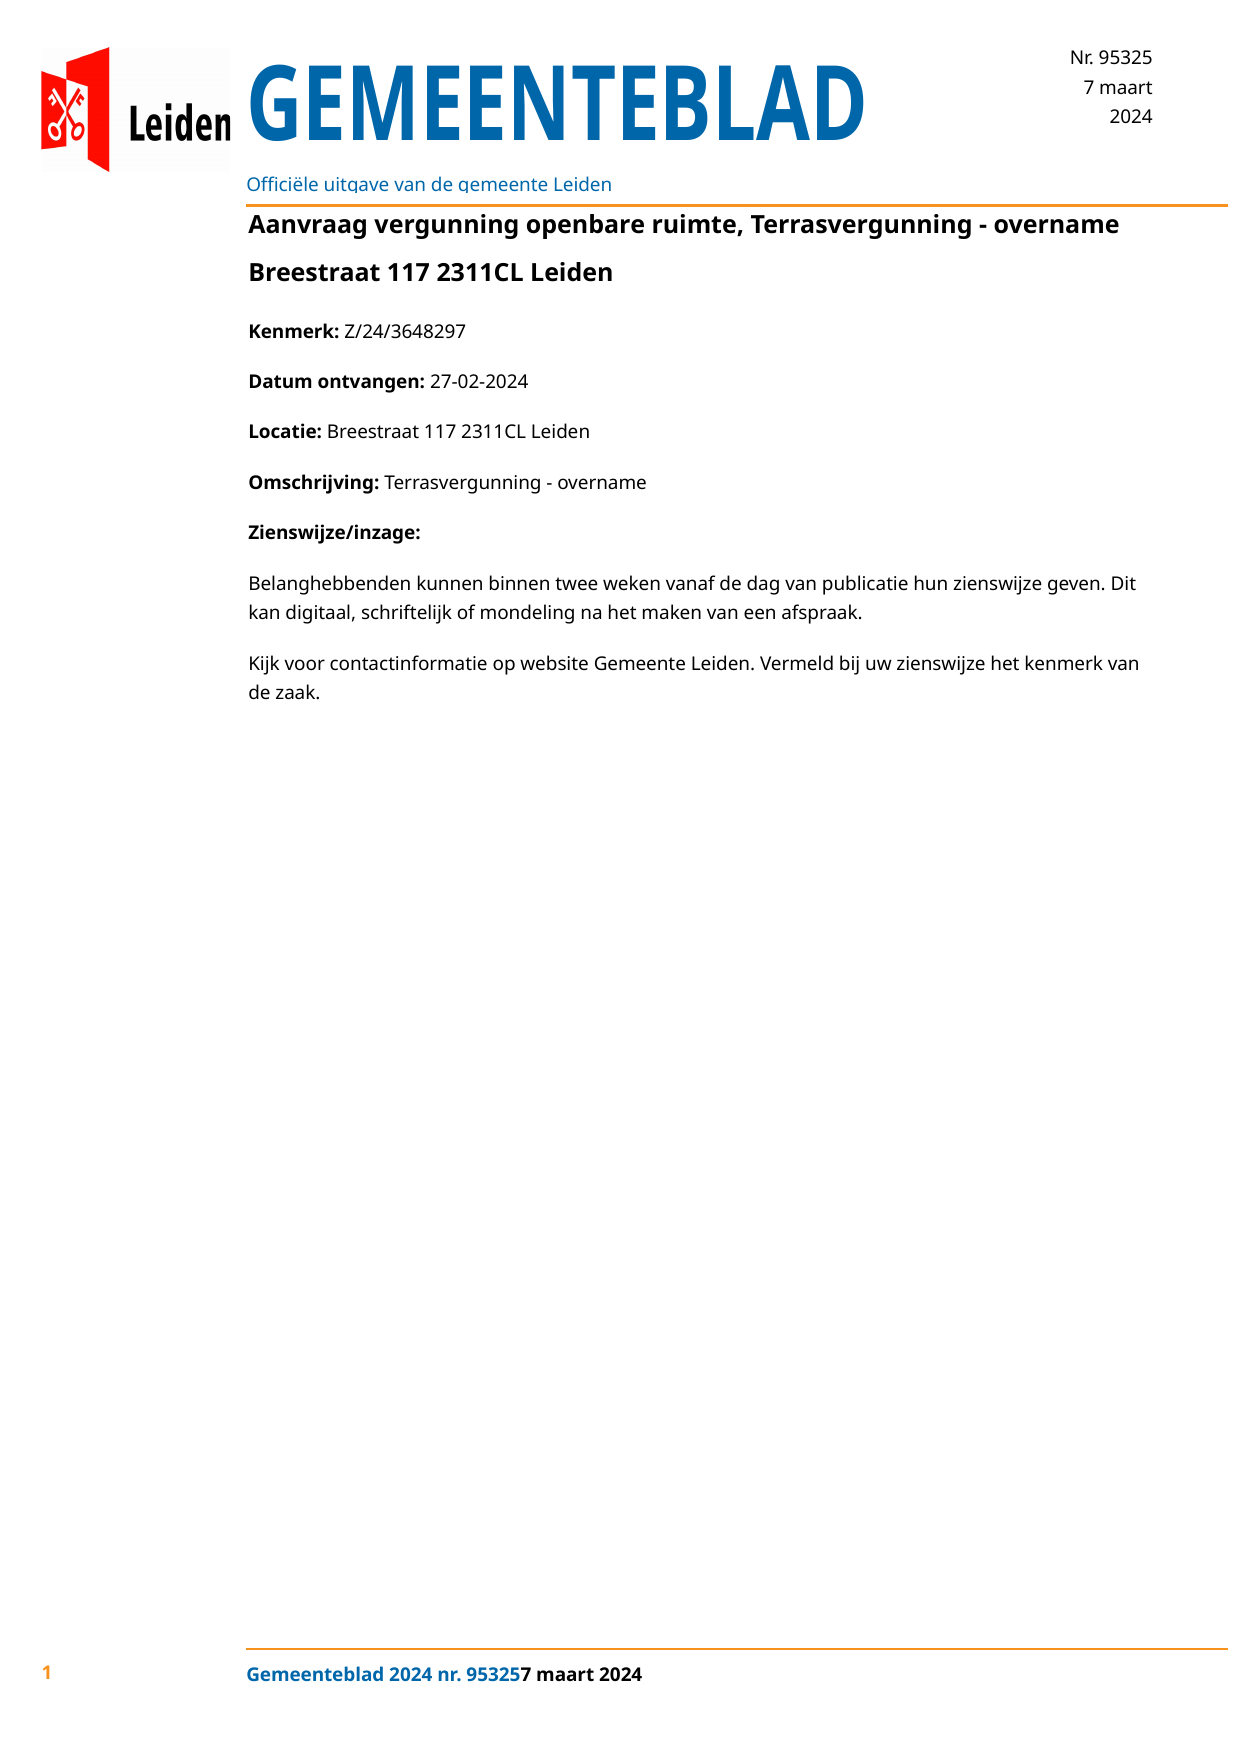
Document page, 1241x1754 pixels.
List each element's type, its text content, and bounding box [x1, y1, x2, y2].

text Datum ontvangen: 27-02-2024 [248, 368, 1152, 394]
text Zienswijze/inzage: [248, 519, 1152, 545]
picture [41, 47, 231, 172]
text Kenmerk: Z/24/3648297 [248, 318, 1152, 344]
text Omschrijving: Terrasvergunning - overname [248, 469, 1152, 495]
text Aanvraag vergunning openbare ruimte, Terrasvergunning - overname Breestraat 117 2311CL Leiden [248, 207, 1152, 288]
text Locatie: Breestraat 117 2311CL Leiden [248, 419, 1152, 444]
text Kijk voor contactinformatie op website Gemeente Leiden. Vermeld bij uw zienswijze het kenmerk van de zaak. [248, 650, 1152, 705]
text Belanghebbenden kunnen binnen twee weken vanaf de dag van publicatie hun zienswijze geven. Dit kan digitaal, schriftelijk of mondeling na het maken van een afspraak. [248, 570, 1152, 625]
